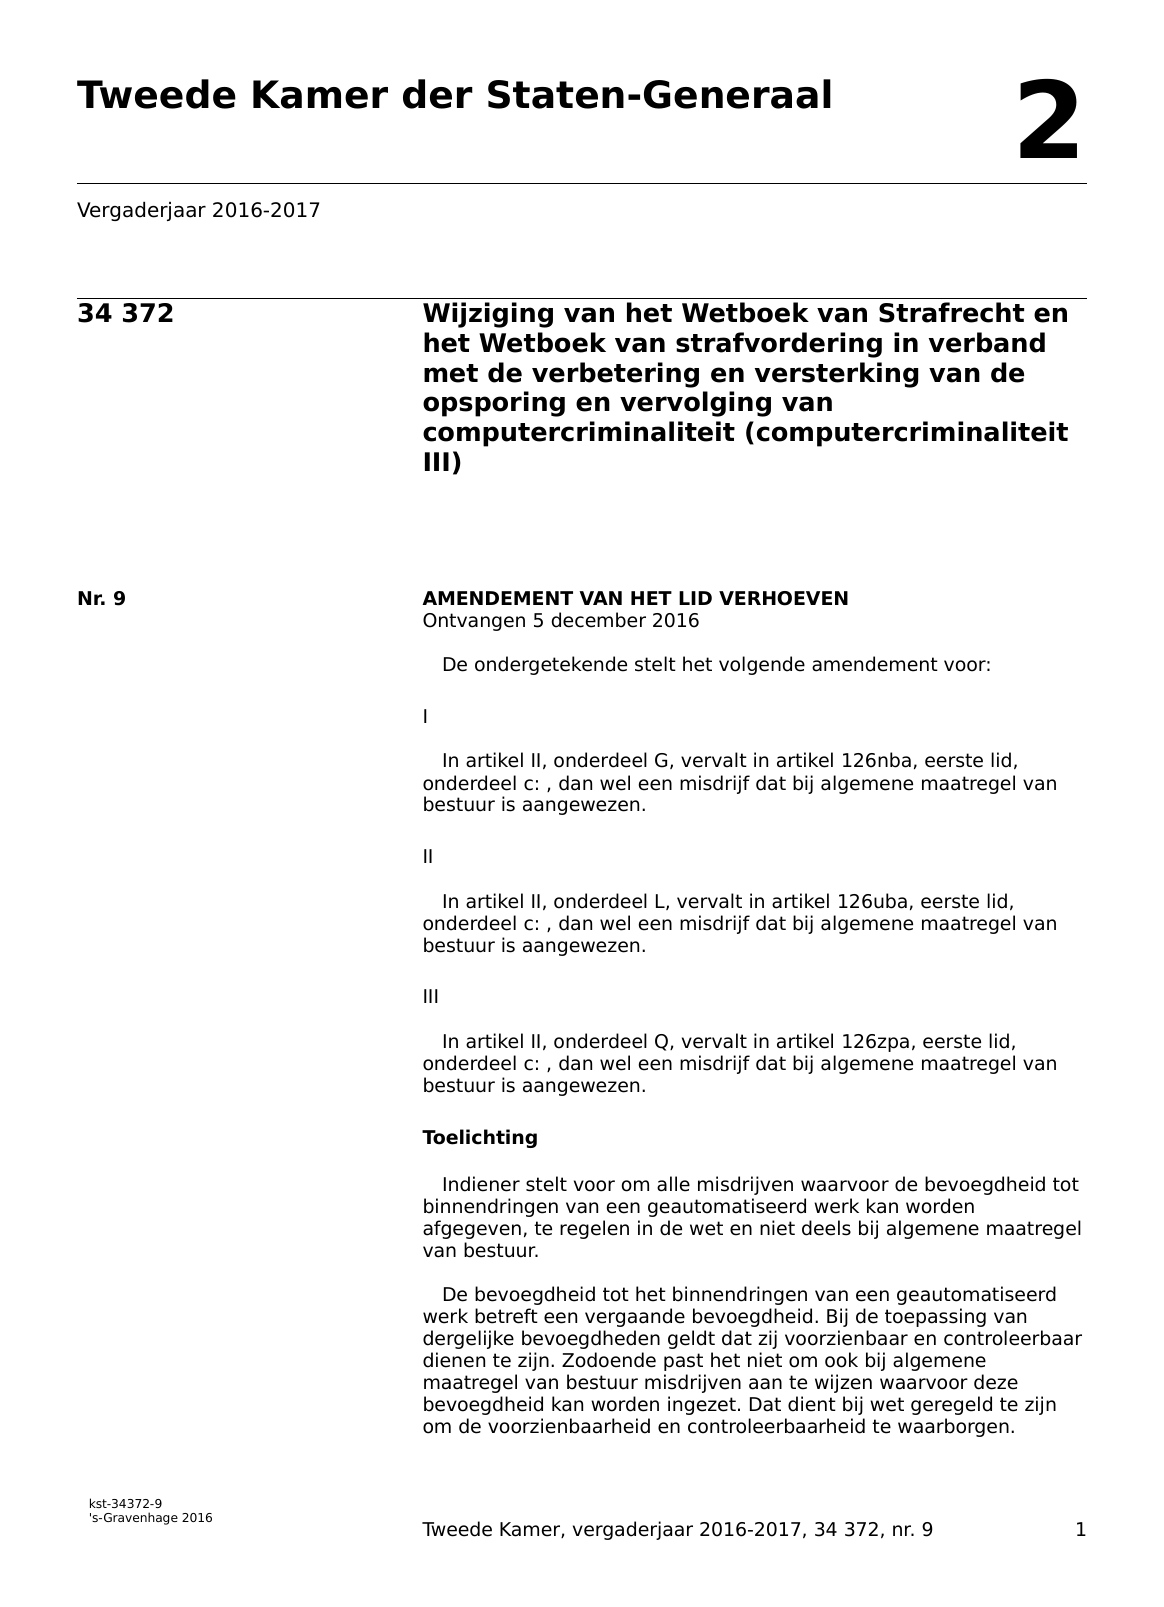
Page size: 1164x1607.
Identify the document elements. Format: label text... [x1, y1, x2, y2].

text In artikel II, onderdeel G, vervalt in artikel 126nba, eerste lid, onderdeel c: , dan wel een misdrijf dat bij algemene maatregel van bestuur is aangewezen. [422, 750, 1087, 816]
subtitle Nr. 9 AMENDEMENT VAN HET LID VERHOEVEN [77, 588, 1087, 610]
table_cell Vergaderjaar 2016-2017 [77, 184, 1087, 298]
subtitle II [422, 846, 1087, 868]
table_header Tweede Kamer der Staten-Generaal [77, 59, 886, 183]
text kst-34372-9 [88, 1497, 323, 1511]
subtitle 34 372 Wijziging van het Wetboek van Strafrecht en het Wetboek van strafvordering in verband met de verbetering en versterking van de opsporing en vervolging van computercriminaliteit (computercriminaliteit III) [77, 299, 1087, 477]
text 's-Gravenhage 2016 [88, 1511, 323, 1525]
text Indiener stelt voor om alle misdrijven waarvoor de bevoegdheid tot binnendringen van een geautomatiseerd werk kan worden afgegeven, te regelen in de wet en niet deels bij algemene maatregel van bestuur. [422, 1173, 1087, 1261]
text De ondergetekende stelt het volgende amendement voor: [422, 654, 1087, 676]
subtitle III [422, 986, 1087, 1008]
subtitle I [422, 706, 1087, 728]
text In artikel II, onderdeel Q, vervalt in artikel 126zpa, eerste lid, onderdeel c: , dan wel een misdrijf dat bij algemene maatregel van bestuur is aangewezen. [422, 1031, 1087, 1097]
text Ontvangen 5 december 2016 [422, 610, 1087, 632]
text In artikel II, onderdeel L, vervalt in artikel 126uba, eerste lid, onderdeel c: , dan wel een misdrijf dat bij algemene maatregel van bestuur is aangewezen. [422, 891, 1087, 956]
subtitle Toelichting [422, 1127, 1087, 1148]
table_header 2 [886, 59, 1087, 183]
text De bevoegdheid tot het binnendringen van een geautomatiseerd werk betreft een vergaande bevoegdheid. Bij de toepassing van dergelijke bevoegdheden geldt dat zij voorzienbaar en controleerbaar dienen te zijn. Zodoende past het niet om ook bij algemene maatregel van bestuur misdrijven aan te wijzen waarvoor deze bevoegdheid kan worden ingezet. Dat dient bij wet geregeld te zijn om de voorzienbaarheid en controleerbaarheid te waarborgen. [422, 1284, 1087, 1437]
